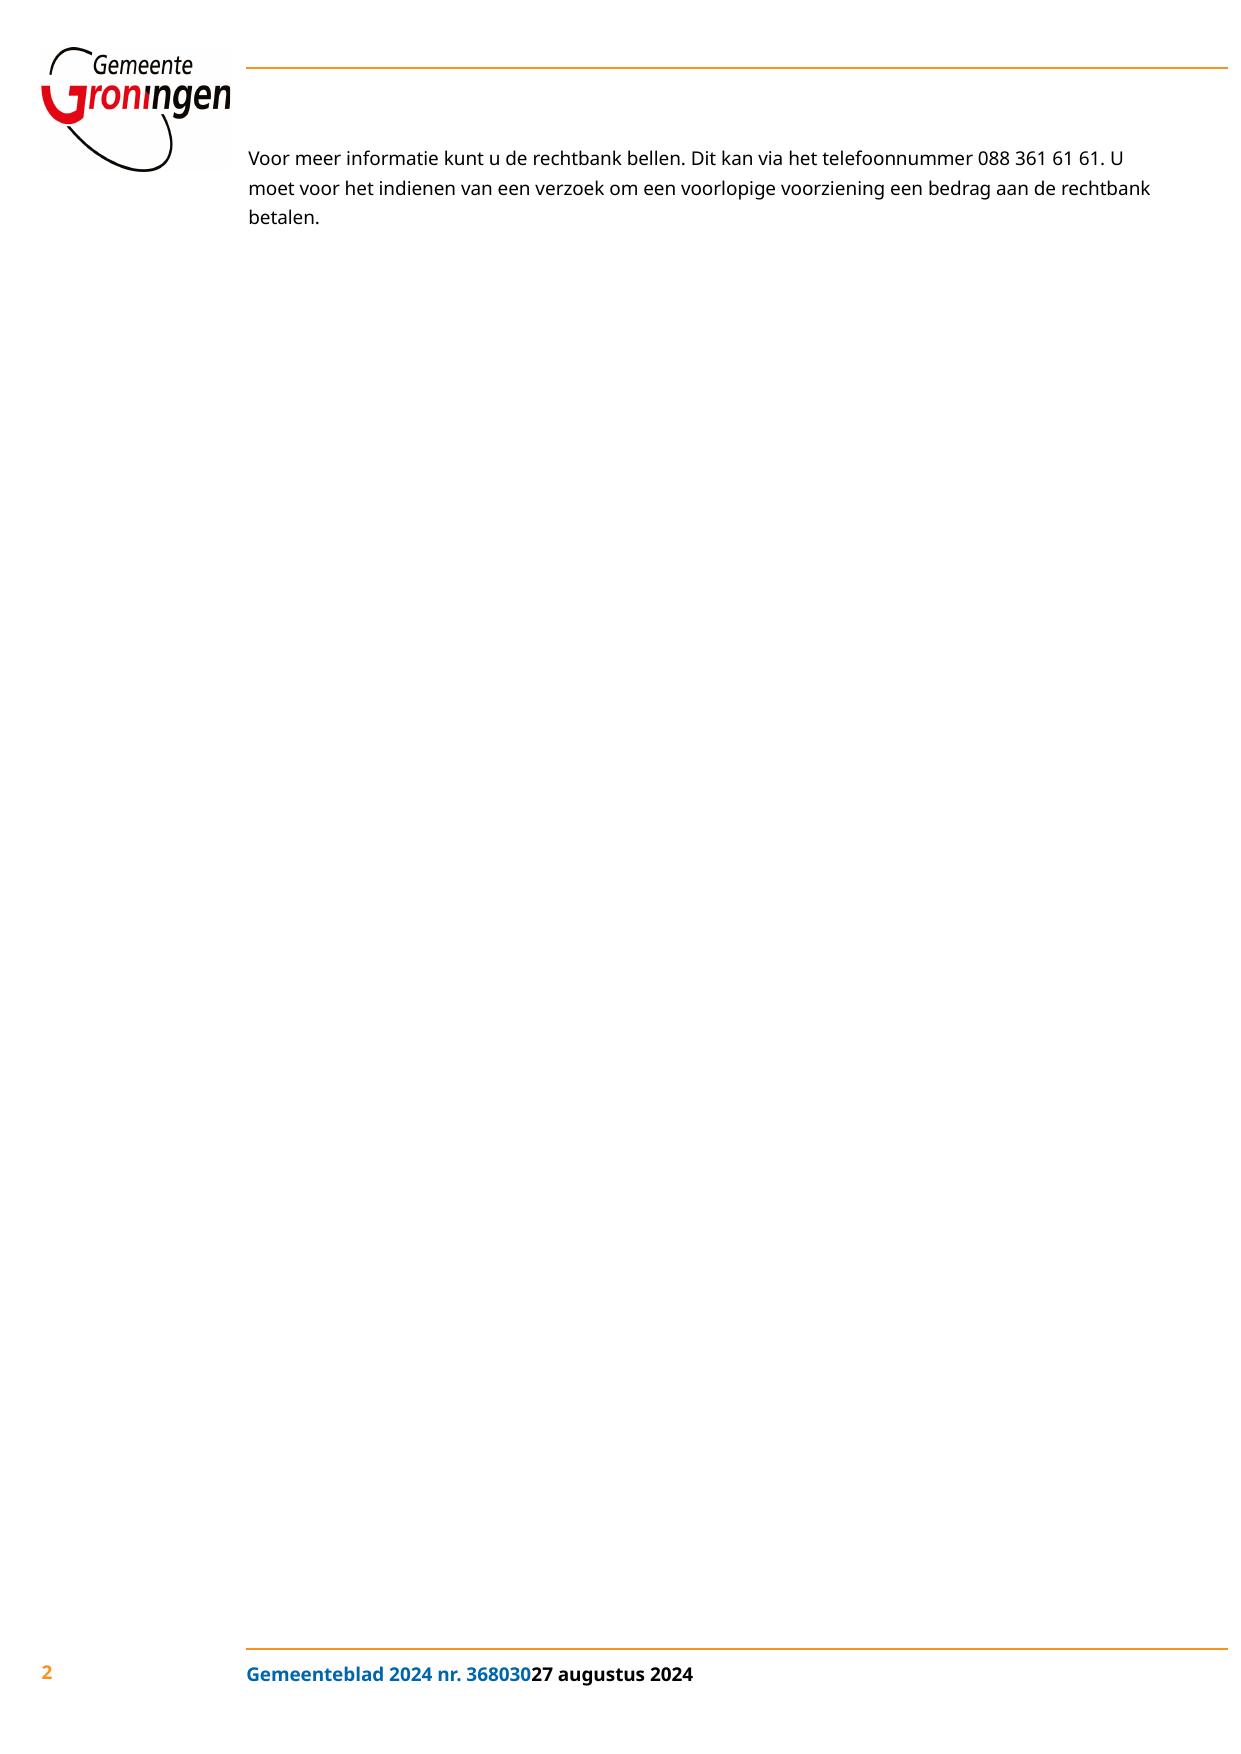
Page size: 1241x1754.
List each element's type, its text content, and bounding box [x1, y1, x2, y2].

text Voor meer informatie kunt u de rechtbank bellen. Dit kan via het telefoonnummer 088 361 61 61. U moet voor het indienen van een verzoek om een voorlopige voorziening een bedrag aan de rechtbank betalen. [248, 145, 1152, 230]
picture [41, 47, 231, 172]
